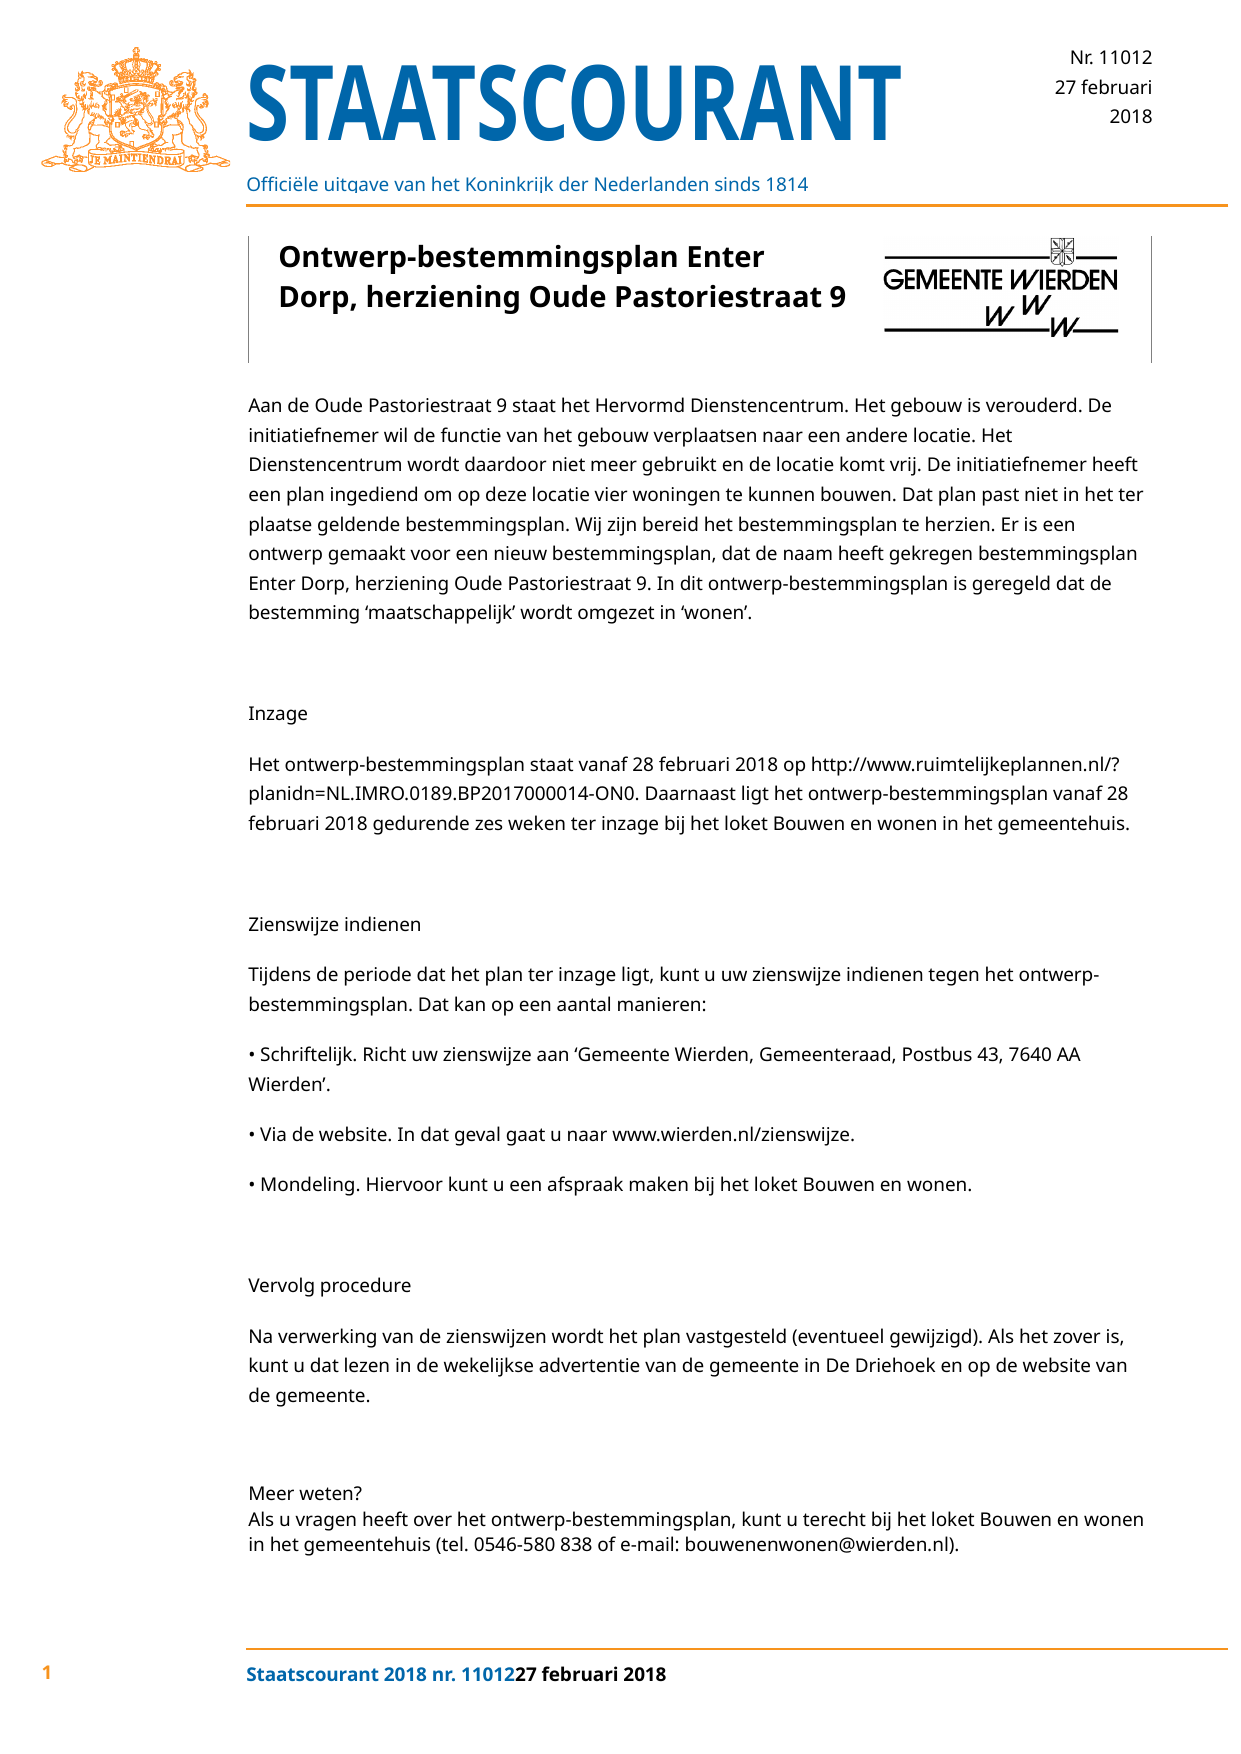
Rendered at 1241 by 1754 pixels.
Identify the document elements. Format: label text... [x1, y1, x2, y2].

text • Mondeling. Hiervoor kunt u een afspraak maken bij het loket Bouwen en wonen. [248, 1172, 1152, 1197]
text Het ontwerp-bestemmingsplan staat vanaf 28 februari 2018 op http://www.ruimtelijkeplannen.nl/?planidn=NL.IMRO.0189.BP2017000014-ON0. Daarnaast ligt het ontwerp-bestemmingsplan vanaf 28 februari 2018 gedurende zes weken ter inzage bij het loket Bouwen en wonen in het gemeentehuis. [248, 751, 1152, 836]
picture [882, 236, 1119, 338]
text Aan de Oude Pastoriestraat 9 staat het Hervormd Dienstencentrum. Het gebouw is verouderd. De initiatiefnemer wil de functie van het gebouw verplaatsen naar een andere locatie. Het Dienstencentrum wordt daardoor niet meer gebruikt en de locatie komt vrij. De initiatiefnemer heeft een plan ingediend om op deze locatie vier woningen te kunnen bouwen. Dat plan past niet in het ter plaatse geldende bestemmingsplan. Wij zijn bereid het bestemmingsplan te herzien. Er is een ontwerp gemaakt voor een nieuw bestemmingsplan, dat de naam heeft gekregen bestemmingsplan Enter Dorp, herziening Oude Pastoriestraat 9. In dit ontwerp-bestemmingsplan is geregeld dat de bestemming ‘maatschappelijk’ wordt omgezet in ‘wonen’. [248, 392, 1152, 625]
text • Via de website. In dat geval gaat u naar www.wierden.nl/zienswijze. [248, 1121, 1152, 1147]
text Als u vragen heeft over het ontwerp-bestemmingsplan, kunt u terecht bij het loket Bouwen en wonen in het gemeentehuis (tel. 0546-580 838 of e-mail: bouwenenwonen@wierden.nl). [248, 1506, 1152, 1557]
picture [41, 47, 231, 172]
text Zienswijze indienen [248, 911, 1152, 936]
text Vervolg procedure [248, 1272, 1152, 1298]
text Tijdens de periode dat het plan ter inzage ligt, kunt u uw zienswijze indienen tegen het ontwerp-bestemmingsplan. Dat kan op een aantal manieren: [248, 961, 1152, 1016]
text Na verwerking van de zienswijzen wordt het plan vastgesteld (eventueel gewijzigd). Als het zover is, kunt u dat lezen in de wekelijkse advertentie van de gemeente in De Driehoek en op de website van de gemeente. [248, 1323, 1152, 1408]
table_header [850, 236, 1151, 363]
table_header Ontwerp-bestemmingsplan Enter Dorp, herziening Oude Pastoriestraat 9 [249, 236, 850, 363]
text Inzage [248, 700, 1152, 726]
text Meer weten? [248, 1480, 1152, 1506]
text • Schriftelijk. Richt uw zienswijze aan ‘Gemeente Wierden, Gemeenteraad, Postbus 43, 7640 AA Wierden’. [248, 1041, 1152, 1096]
